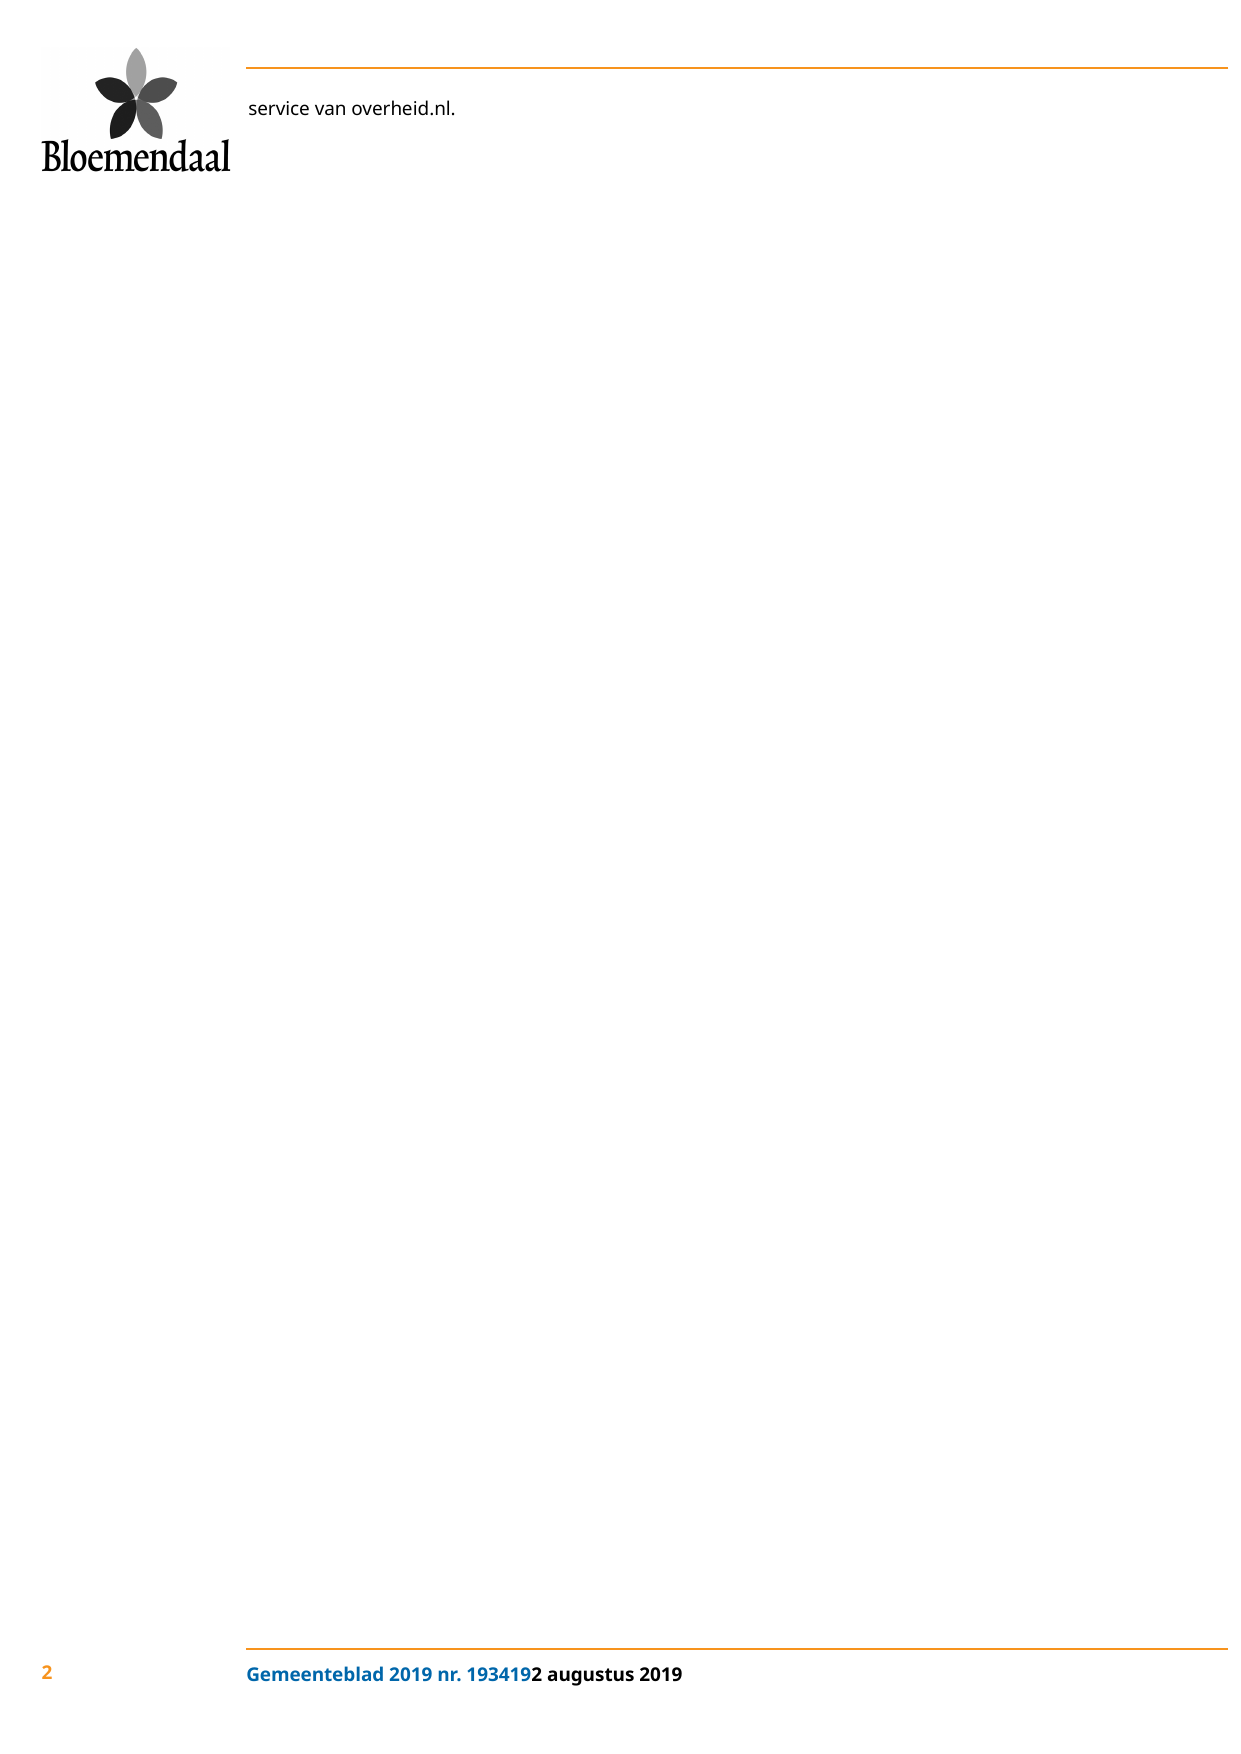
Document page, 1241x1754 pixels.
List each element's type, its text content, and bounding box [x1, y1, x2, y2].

picture [41, 47, 231, 172]
text service van overheid.nl. [248, 95, 1152, 121]
